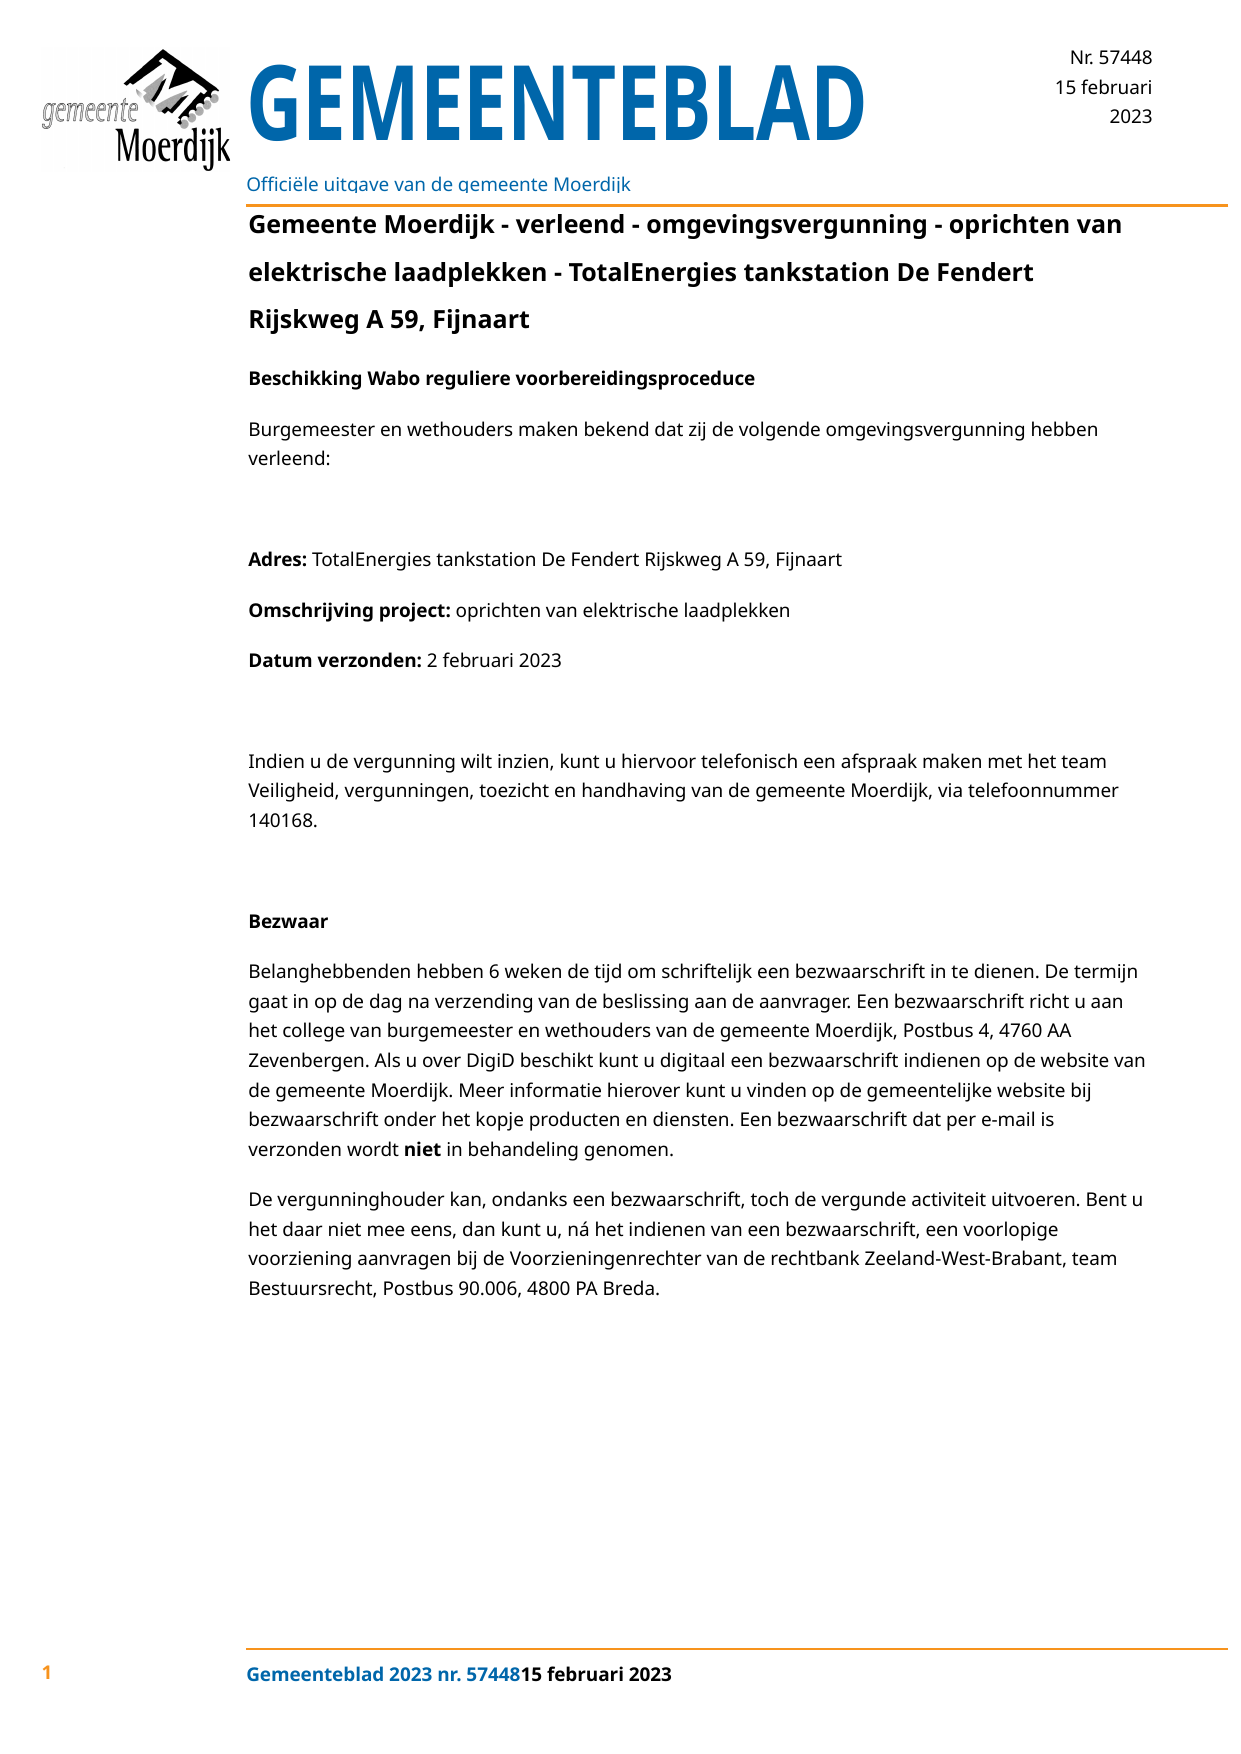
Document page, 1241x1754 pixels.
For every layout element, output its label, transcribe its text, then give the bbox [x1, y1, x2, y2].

picture [41, 47, 231, 172]
text Adres: TotalEnergies tankstation De Fendert Rijskweg A 59, Fijnaart [248, 546, 1152, 572]
text Burgemeester en wethouders maken bekend dat zij de volgende omgevingsvergunning hebben verleend: [248, 416, 1152, 471]
text Gemeente Moerdijk - verleend - omgevingsvergunning - oprichten van elektrische laadplekken - TotalEnergies tankstation De Fendert Rijskweg A 59, Fijnaart [248, 207, 1152, 336]
text Indien u de vergunning wilt inzien, kunt u hiervoor telefonisch een afspraak maken met het team Veiligheid, vergunningen, toezicht en handhaving van de gemeente Moerdijk, via telefoonnummer 140168. [248, 748, 1152, 833]
text Bezwaar [248, 908, 1152, 934]
text Omschrijving project: oprichten van elektrische laadplekken [248, 597, 1152, 622]
text De vergunninghouder kan, ondanks een bezwaarschrift, toch de vergunde activiteit uitvoeren. Bent u het daar niet mee eens, dan kunt u, ná het indienen van een bezwaarschrift, een voorlopige voorziening aanvragen bij de Voorzieningenrechter van de rechtbank Zeeland-West-Brabant, team Bestuursrecht, Postbus 90.006, 4800 PA Breda. [248, 1186, 1152, 1301]
text Datum verzonden: 2 februari 2023 [248, 647, 1152, 673]
text Beschikking Wabo reguliere voorbereidingsproceduce [248, 366, 1152, 391]
text Belanghebbenden hebben 6 weken de tijd om schriftelijk een bezwaarschrift in te dienen. De termijn gaat in op de dag na verzending van de beslissing aan de aanvrager. Een bezwaarschrift richt u aan het college van burgemeester en wethouders van de gemeente Moerdijk, Postbus 4, 4760 AA Zevenbergen. Als u over DigiD beschikt kunt u digitaal een bezwaarschrift indienen op de website van de gemeente Moerdijk. Meer informatie hierover kunt u vinden op de gemeentelijke website bij bezwaarschrift onder het kopje producten en diensten. Een bezwaarschrift dat per e-mail is verzonden wordt niet in behandeling genomen. [248, 958, 1152, 1162]
